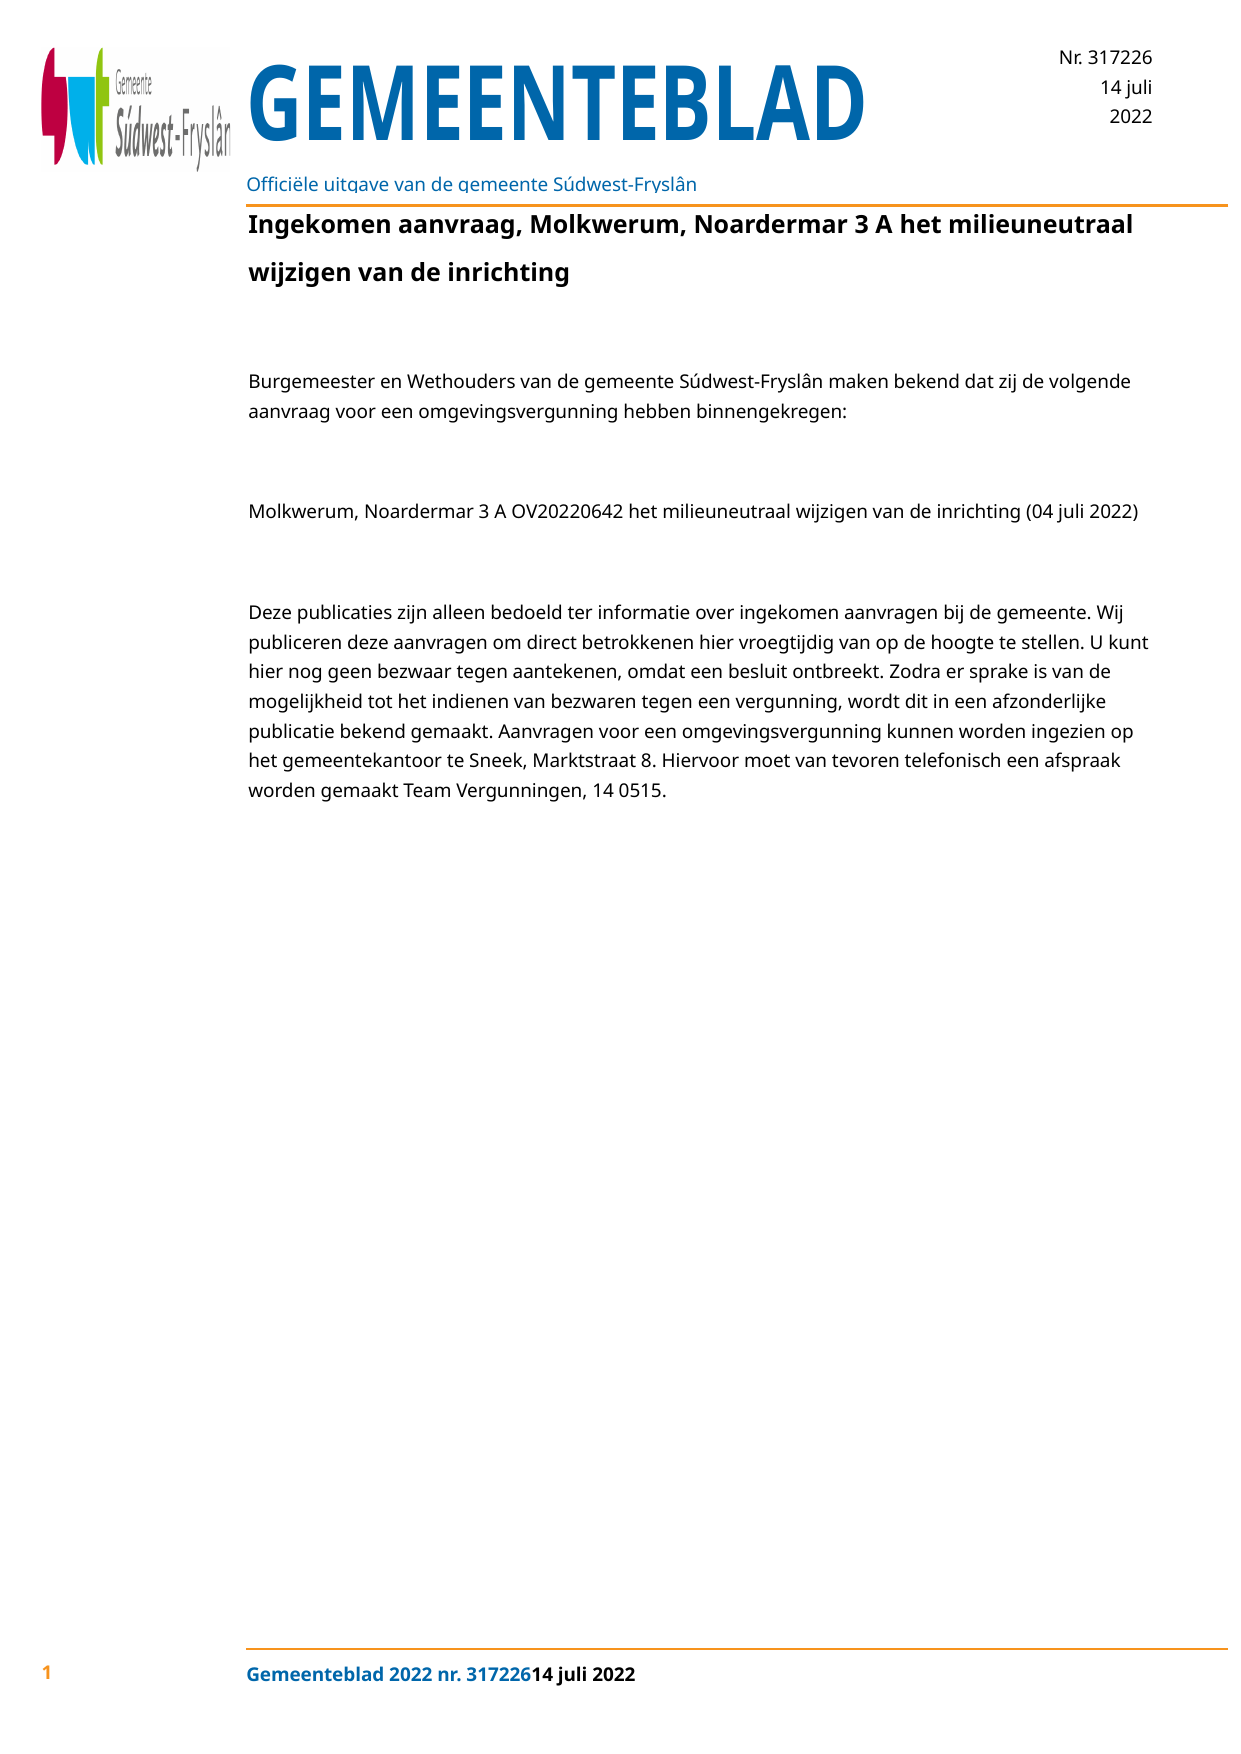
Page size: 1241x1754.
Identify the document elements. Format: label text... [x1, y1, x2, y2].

text Ingekomen aanvraag, Molkwerum, Noardermar 3 A het milieuneutraal wijzigen van de inrichting [248, 207, 1152, 288]
text Deze publicaties zijn alleen bedoeld ter informatie over ingekomen aanvragen bij de gemeente. Wij publiceren deze aanvragen om direct betrokkenen hier vroegtijdig van op de hoogte te stellen. U kunt hier nog geen bezwaar tegen aantekenen, omdat een besluit ontbreekt. Zodra er sprake is van de mogelijkheid tot het indienen van bezwaren tegen een vergunning, wordt dit in een afzonderlijke publicatie bekend gemaakt. Aanvragen voor een omgevingsvergunning kunnen worden ingezien op het gemeentekantoor te Sneek, Marktstraat 8. Hiervoor moet van tevoren telefonisch een afspraak worden gemaakt Team Vergunningen, 14 0515. [248, 599, 1152, 803]
text Molkwerum, Noardermar 3 A OV20220642 het milieuneutraal wijzigen van de inrichting (04 juli 2022) [248, 499, 1152, 524]
text Burgemeester en Wethouders van de gemeente Súdwest-Fryslân maken bekend dat zij de volgende aanvraag voor een omgevingsvergunning hebben binnengekregen: [248, 368, 1152, 424]
picture [41, 47, 231, 172]
